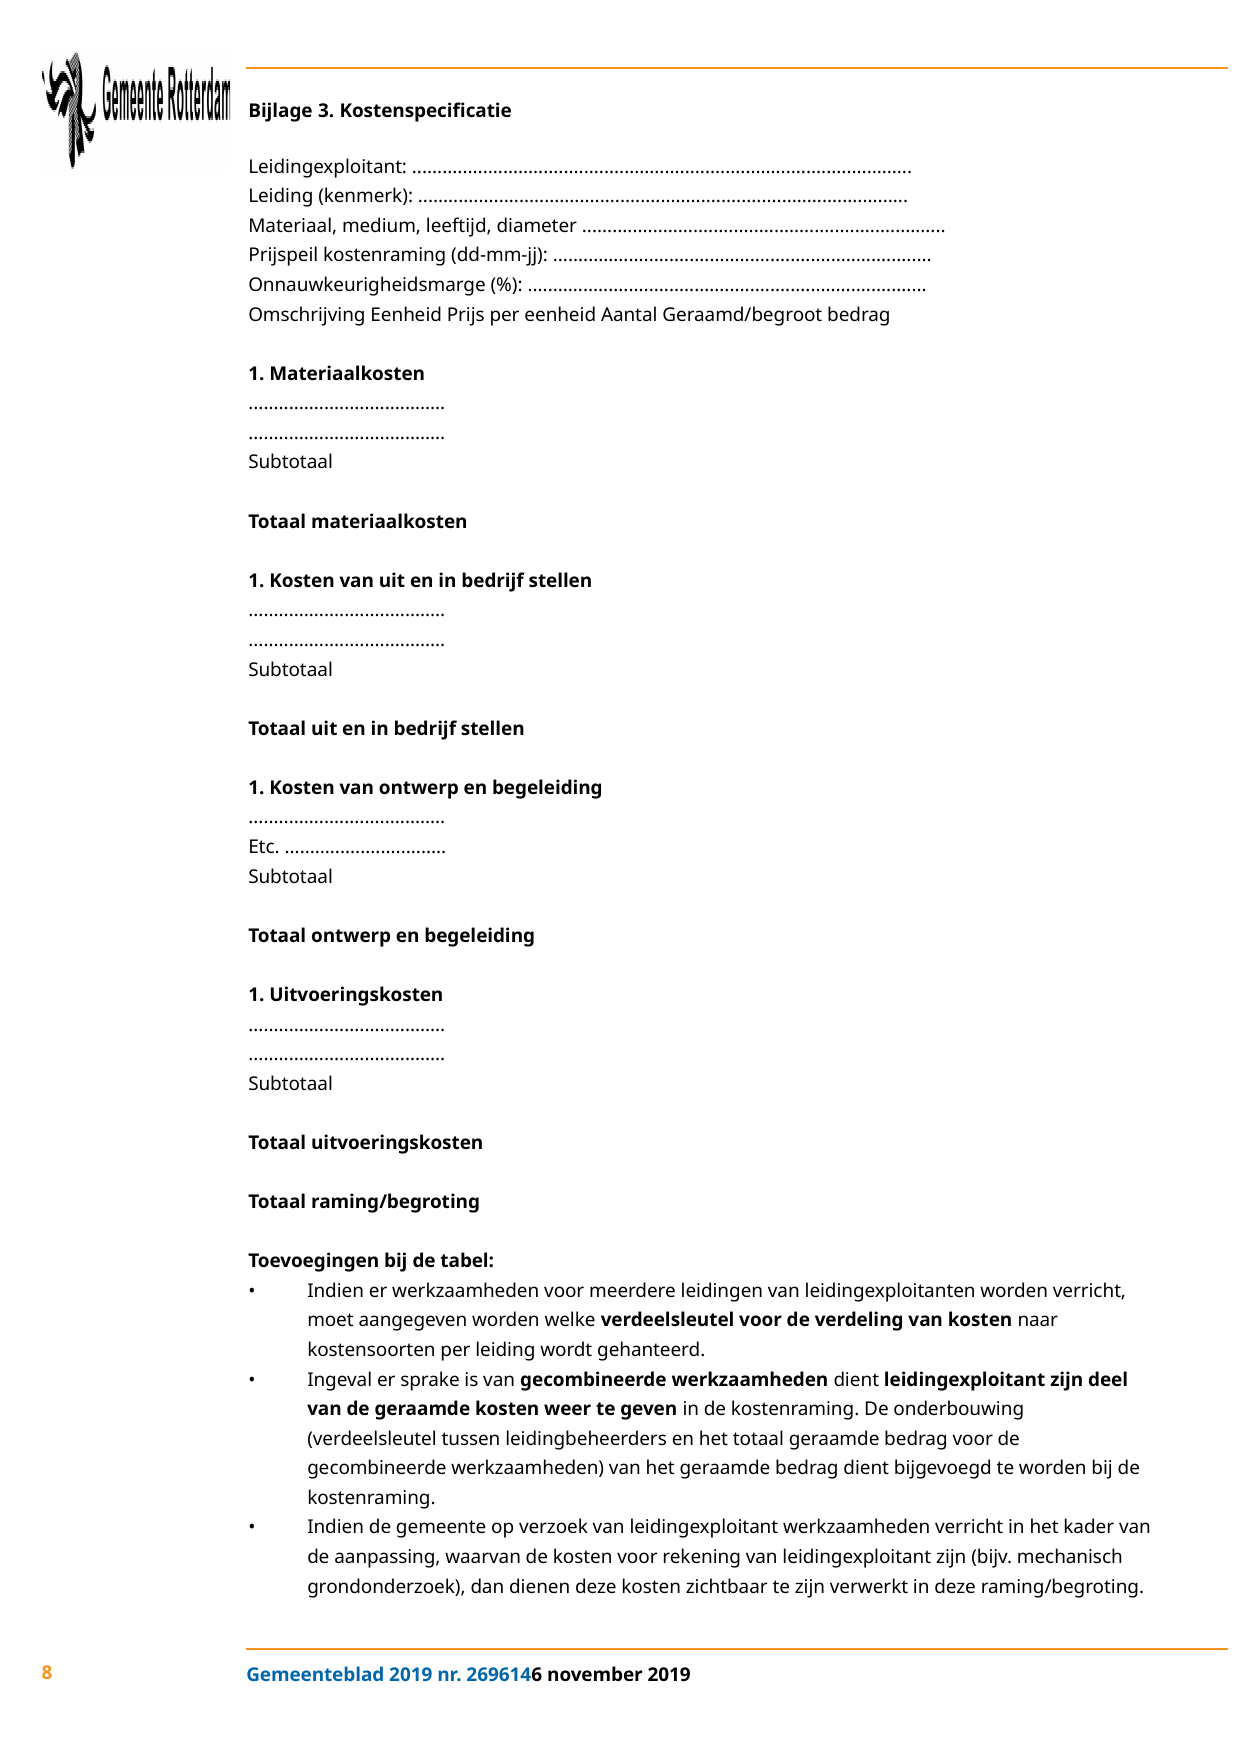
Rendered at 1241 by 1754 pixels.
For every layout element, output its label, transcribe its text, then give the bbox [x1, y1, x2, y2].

text 1. Uitvoeringskosten [248, 981, 1152, 1007]
list Indien de gemeente op verzoek van leidingexploitant werkzaamheden verricht in het kader van de aanpassing, waarvan de kosten voor rekening van leidingexploitant zijn (bijv. mechanisch grondonderzoek), dan dienen deze kosten zichtbaar te zijn verwerkt in deze raming/begroting. [248, 1514, 1152, 1599]
text Leidingexploitant: ................................................................................................... [248, 153, 1152, 179]
text Materiaal, medium, leeftijd, diameter ........................................................................ [248, 212, 1152, 238]
text ....................................... [248, 597, 1152, 622]
text Totaal ontwerp en begeleiding [248, 922, 1152, 948]
text ....................................... [248, 419, 1152, 445]
text Prijspeil kostenraming (dd-mm-jj): ........................................................................... [248, 242, 1152, 267]
text ....................................... [248, 389, 1152, 415]
text Etc. ................................ [248, 833, 1152, 859]
text 1. Kosten van ontwerp en begeleiding [248, 774, 1152, 800]
text Totaal uitvoeringskosten [248, 1129, 1152, 1155]
text Bijlage 3. Kostenspecificatie [248, 95, 1152, 123]
text 1. Materiaalkosten [248, 360, 1152, 386]
text Subtotaal [248, 863, 1152, 889]
text Toevoegingen bij de tabel: [248, 1247, 1152, 1273]
text Onnauwkeurigheidsmarge (%): ............................................................................... [248, 271, 1152, 297]
text Subtotaal [248, 656, 1152, 682]
text ....................................... [248, 1040, 1152, 1066]
list Ingeval er sprake is van gecombineerde werkzaamheden dient leidingexploitant zijn deel van de geraamde kosten weer te geven in de kostenraming. De onderbouwing (verdeelsleutel tussen leidingbeheerders en het totaal geraamde bedrag voor de gecombineerde werkzaamheden) van het geraamde bedrag dient bijgevoegd te worden bij de kostenraming. [248, 1366, 1152, 1510]
picture [41, 47, 231, 172]
text Totaal materiaalkosten [248, 508, 1152, 534]
text Totaal raming/begroting [248, 1188, 1152, 1214]
text 1. Kosten van uit en in bedrijf stellen [248, 567, 1152, 593]
list Indien er werkzaamheden voor meerdere leidingen van leidingexploitanten worden verricht, moet aangegeven worden welke verdeelsleutel voor de verdeling van kosten naar kostensoorten per leiding wordt gehanteerd. [248, 1277, 1152, 1362]
text Omschrijving Eenheid Prijs per eenheid Aantal Geraamd/begroot bedrag [248, 301, 1152, 327]
text ....................................... [248, 626, 1152, 652]
text Subtotaal [248, 1070, 1152, 1096]
text Totaal uit en in bedrijf stellen [248, 715, 1152, 741]
text ....................................... [248, 804, 1152, 829]
text Leiding (kenmerk): ................................................................................................. [248, 182, 1152, 208]
text Subtotaal [248, 449, 1152, 474]
text ....................................... [248, 1011, 1152, 1037]
